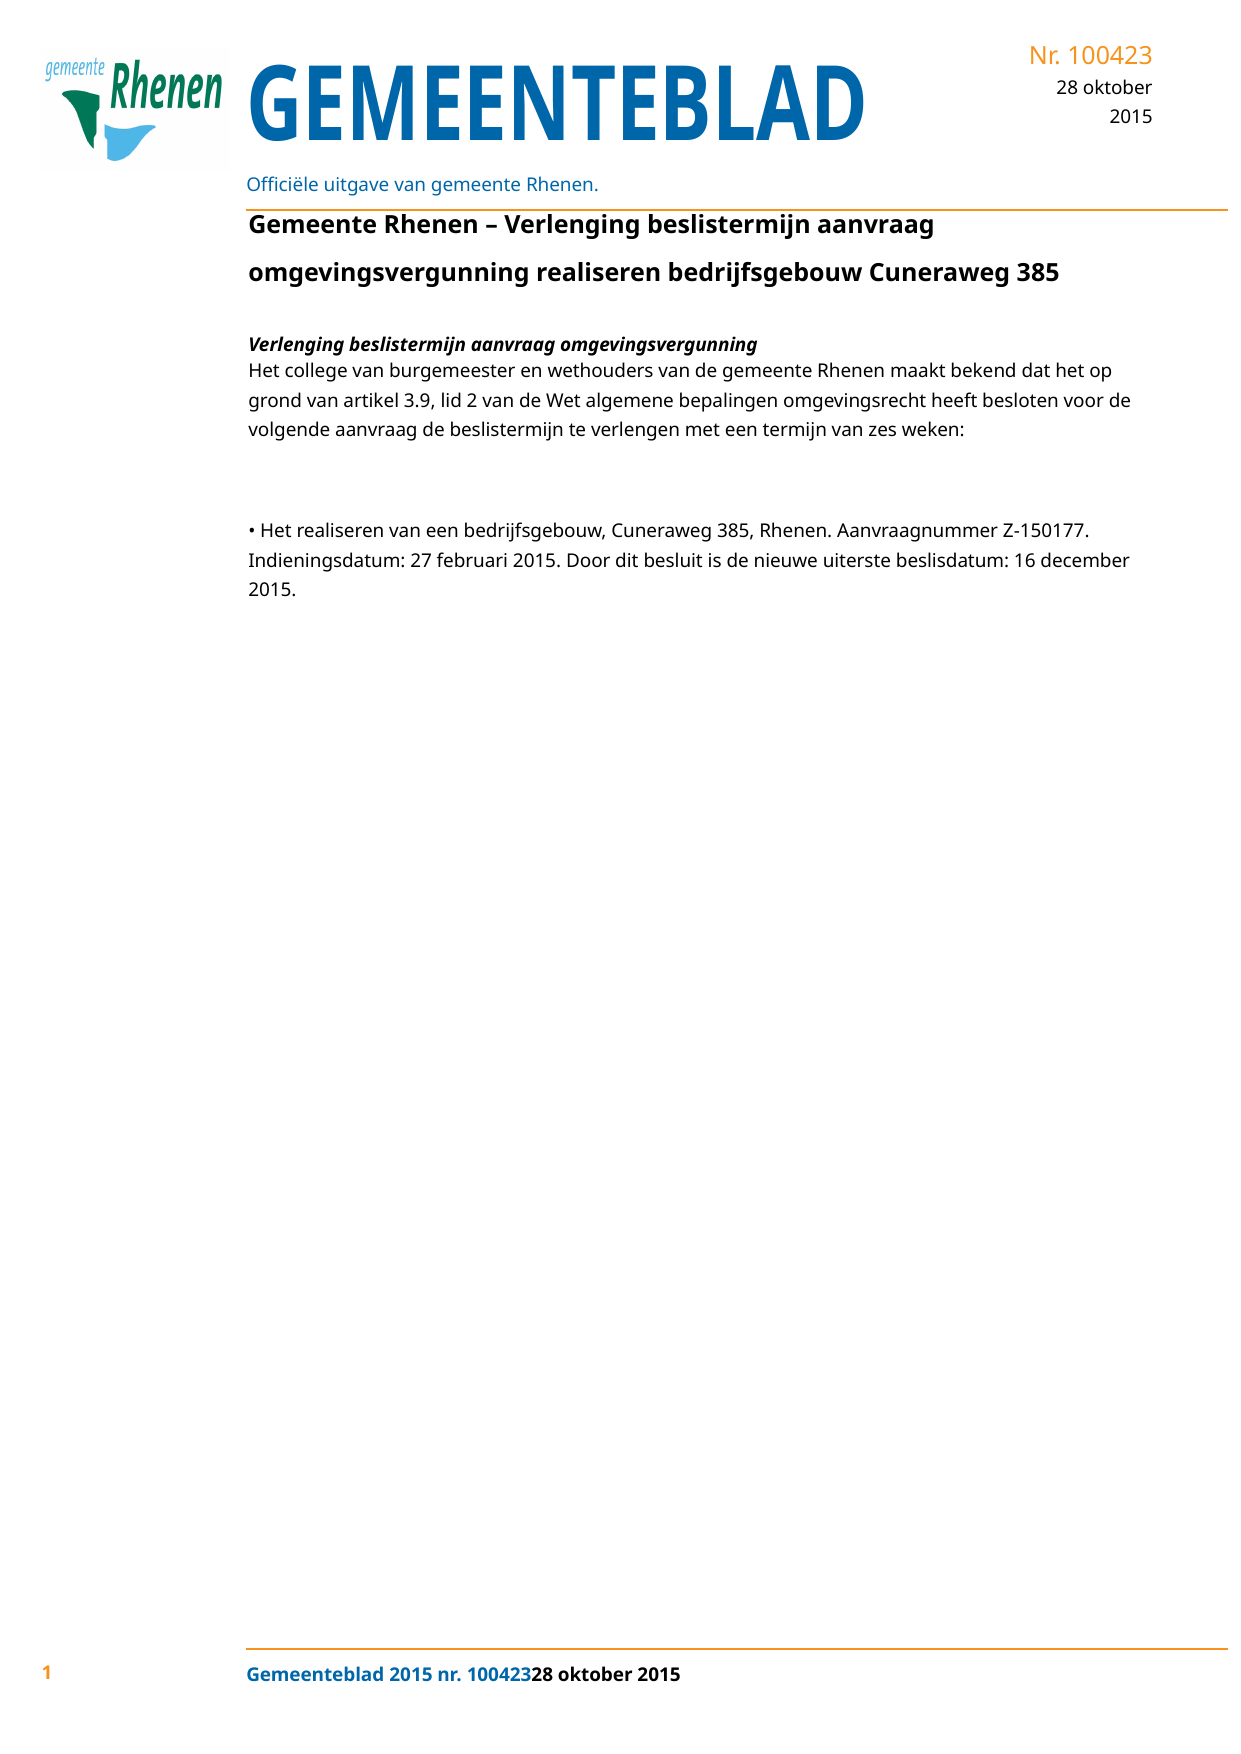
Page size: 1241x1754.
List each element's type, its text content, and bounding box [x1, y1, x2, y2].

picture [41, 47, 231, 172]
text Verlenging beslistermijn aanvraag omgevingsvergunning [248, 331, 1152, 357]
text Gemeente Rhenen – Verlenging beslistermijn aanvraag omgevingsvergunning realiseren bedrijfsgebouw Cuneraweg 385 [248, 211, 1152, 288]
text Het college van burgemeester en wethouders van de gemeente Rhenen maakt bekend dat het op grond van artikel 3.9, lid 2 van de Wet algemene bepalingen omgevingsrecht heeft besloten voor de volgende aanvraag de beslistermijn te verlengen met een termijn van zes weken: [248, 357, 1152, 442]
text • Het realiseren van een bedrijfsgebouw, Cuneraweg 385, Rhenen. Aanvraagnummer Z-150177. Indieningsdatum: 27 februari 2015. Door dit besluit is de nieuwe uiterste beslisdatum: 16 december 2015. [248, 517, 1152, 602]
